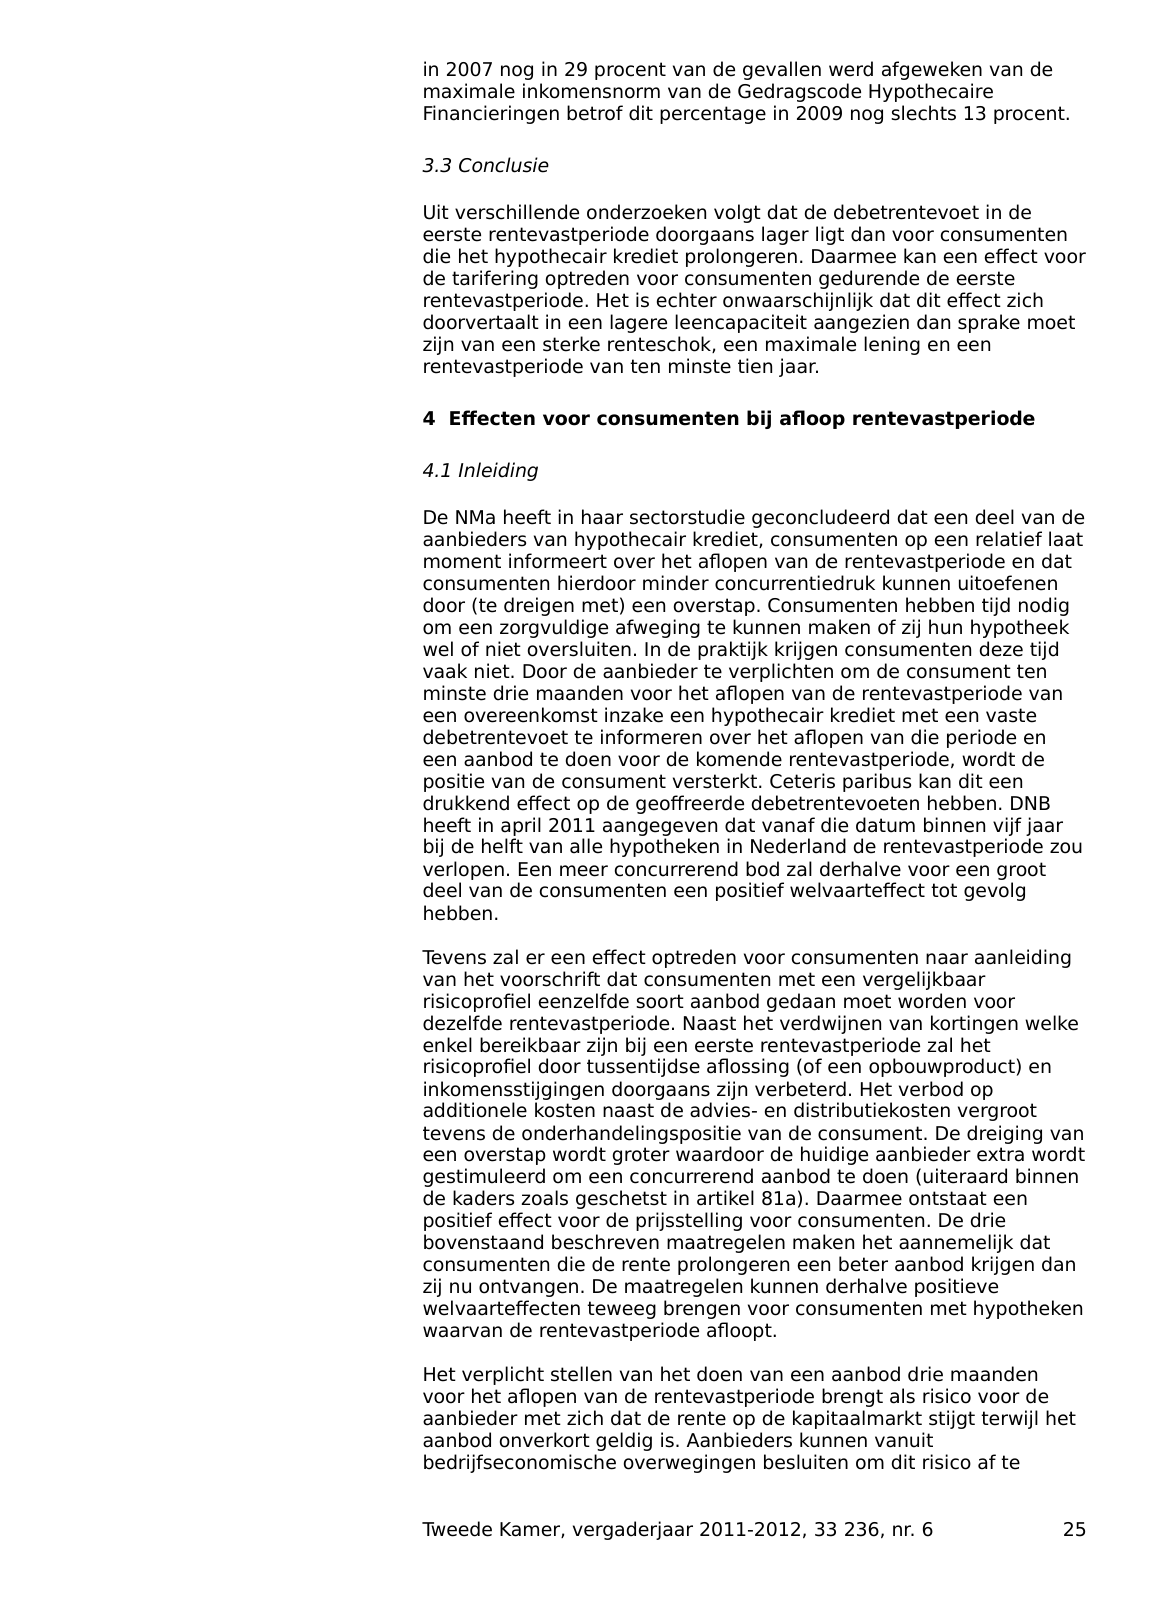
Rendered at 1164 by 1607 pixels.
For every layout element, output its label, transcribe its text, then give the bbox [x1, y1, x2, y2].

text in 2007 nog in 29 procent van de gevallen werd afgeweken van de maximale inkomensnorm van de Gedragscode Hypothecaire Financieringen betrof dit percentage in 2009 nog slechts 13 procent. [422, 59, 1087, 125]
subtitle 4 Effecten voor consumenten bij afloop rentevastperiode [422, 408, 1087, 430]
text Uit verschillende onderzoeken volgt dat de debetrentevoet in de eerste rentevastperiode doorgaans lager ligt dan voor consumenten die het hypothecair krediet prolongeren. Daarmee kan een effect voor de tarifering optreden voor consumenten gedurende de eerste rentevastperiode. Het is echter onwaarschijnlijk dat dit effect zich doorvertaalt in een lagere leencapaciteit aangezien dan sprake moet zijn van een sterke renteschok, een maximale lening en een rentevastperiode van ten minste tien jaar. [422, 202, 1087, 378]
text Tevens zal er een effect optreden voor consumenten naar aanleiding van het voorschrift dat consumenten met een vergelijkbaar risicoprofiel eenzelfde soort aanbod gedaan moet worden voor dezelfde rentevastperiode. Naast het verdwijnen van kortingen welke enkel bereikbaar zijn bij een eerste rentevastperiode zal het risicoprofiel door tussentijdse aflossing (of een opbouwproduct) en inkomensstijgingen doorgaans zijn verbeterd. Het verbod op additionele kosten naast de advies- en distributiekosten vergroot tevens de onderhandelingspositie van de consument. De dreiging van een overstap wordt groter waardoor de huidige aanbieder extra wordt gestimuleerd om een concurrerend aanbod te doen (uiteraard binnen de kaders zoals geschetst in artikel 81a). Daarmee ontstaat een positief effect voor de prijsstelling voor consumenten. De drie bovenstaand beschreven maatregelen maken het aannemelijk dat consumenten die de rente prolongeren een beter aanbod krijgen dan zij nu ontvangen. De maatregelen kunnen derhalve positieve welvaarteffecten teweeg brengen voor consumenten met hypotheken waarvan de rentevastperiode afloopt. [422, 947, 1087, 1342]
subtitle 3.3 Conclusie [422, 155, 1087, 177]
subtitle 4.1 Inleiding [422, 460, 1087, 482]
text De NMa heeft in haar sectorstudie geconcludeerd dat een deel van de aanbieders van hypothecair krediet, consumenten op een relatief laat moment informeert over het aflopen van de rentevastperiode en dat consumenten hierdoor minder concurrentiedruk kunnen uitoefenen door (te dreigen met) een overstap. Consumenten hebben tijd nodig om een zorgvuldige afweging te kunnen maken of zij hun hypotheek wel of niet oversluiten. In de praktijk krijgen consumenten deze tijd vaak niet. Door de aanbieder te verplichten om de consument ten minste drie maanden voor het aflopen van de rentevastperiode van een overeenkomst inzake een hypothecair krediet met een vaste debetrentevoet te informeren over het aflopen van die periode en een aanbod te doen voor de komende rentevastperiode, wordt de positie van de consument versterkt. Ceteris paribus kan dit een drukkend effect op de geoffreerde debetrentevoeten hebben. DNB heeft in april 2011 aangegeven dat vanaf die datum binnen vijf jaar bij de helft van alle hypotheken in Nederland de rentevastperiode zou verlopen. Een meer concurrerend bod zal derhalve voor een groot deel van de consumenten een positief welvaarteffect tot gevolg hebben. [422, 507, 1087, 924]
text Het verplicht stellen van het doen van een aanbod drie maanden voor het aflopen van de rentevastperiode brengt als risico voor de aanbieder met zich dat de rente op de kapitaalmarkt stijgt terwijl het aanbod onverkort geldig is. Aanbieders kunnen vanuit bedrijfseconomische overwegingen besluiten om dit risico af te [422, 1364, 1087, 1474]
